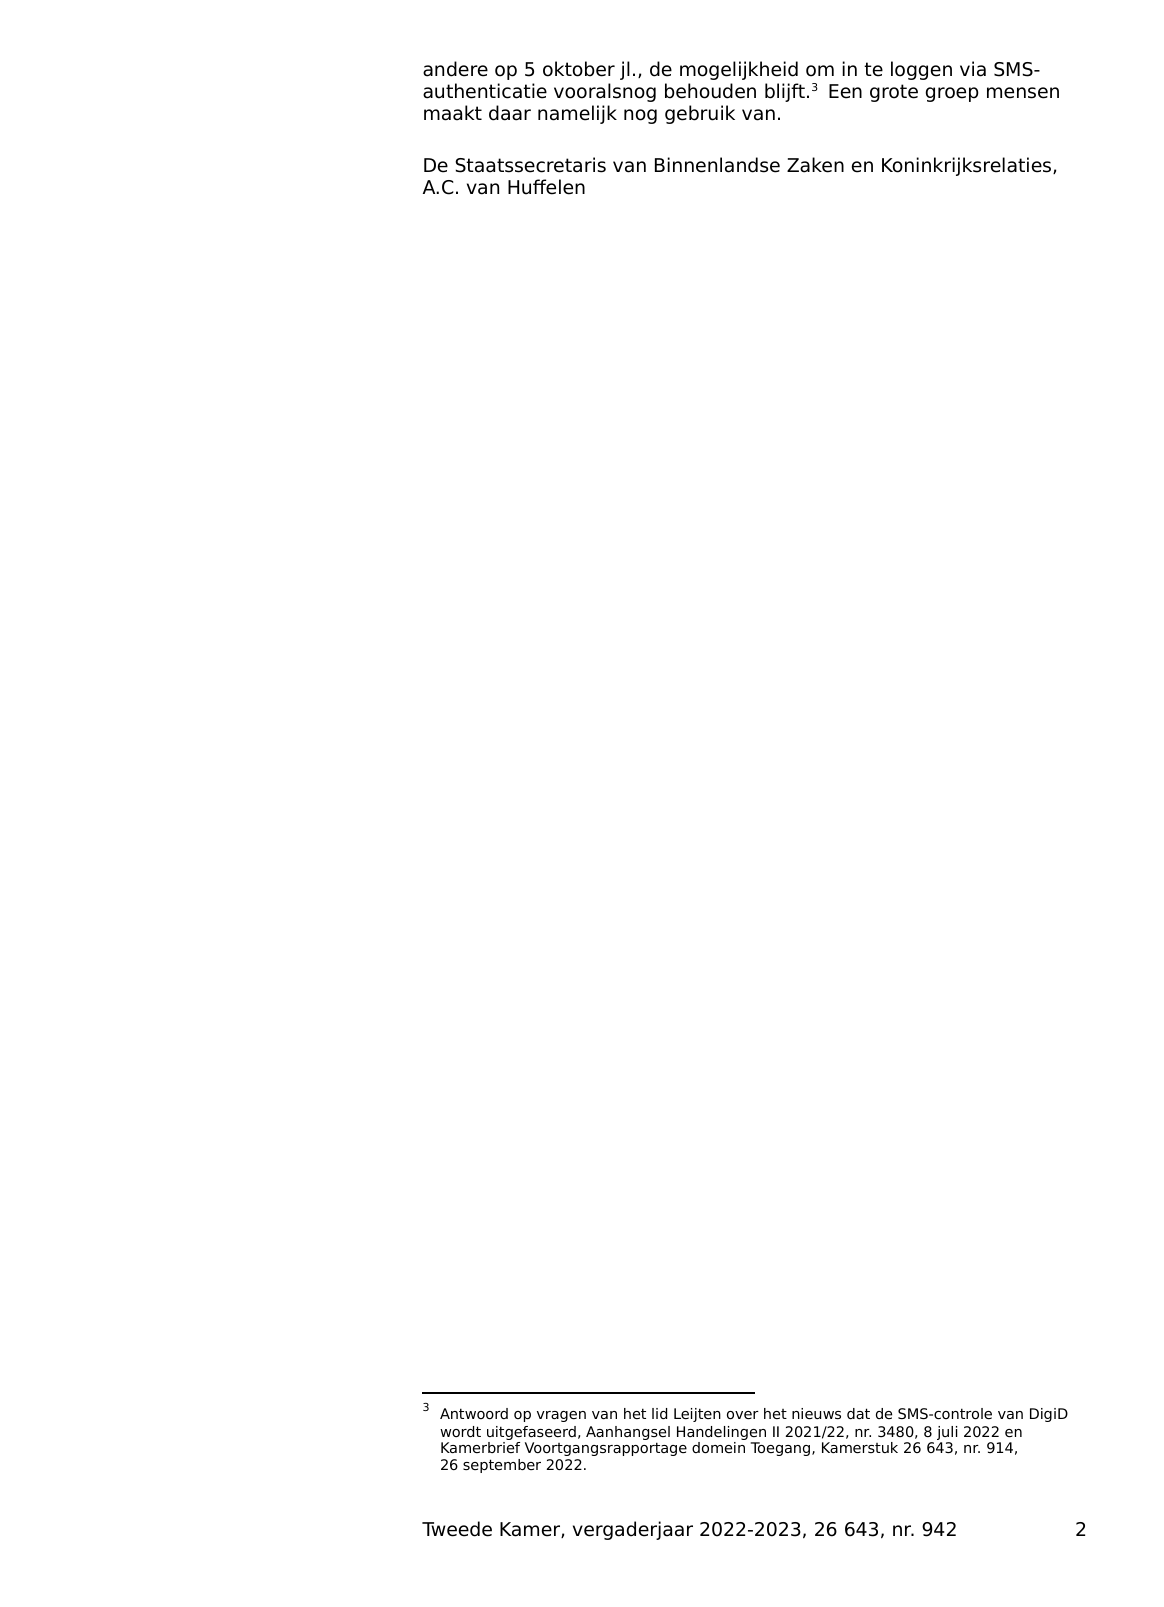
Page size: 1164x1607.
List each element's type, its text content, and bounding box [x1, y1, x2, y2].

text Antwoord op vragen van het lid Leijten over het nieuws dat de SMS-controle van DigiD wordt uitgefaseerd, Aanhangsel Handelingen II 2021/22, nr. 3480, 8 juli 2022 en Kamerbrief Voortgangsrapportage domein Toegang, Kamerstuk 26 643, nr. 914, 26 september 2022. [422, 1402, 1087, 1474]
text De Staatssecretaris van Binnenlandse Zaken en Koninkrijksrelaties, A.C. van Huffelen [422, 155, 1087, 199]
text andere op 5 oktober jl., de mogelijkheid om in te loggen via SMS-authenticatie vooralsnog behouden blijft. Een grote groep mensen maakt daar namelijk nog gebruik van. [422, 59, 1087, 125]
